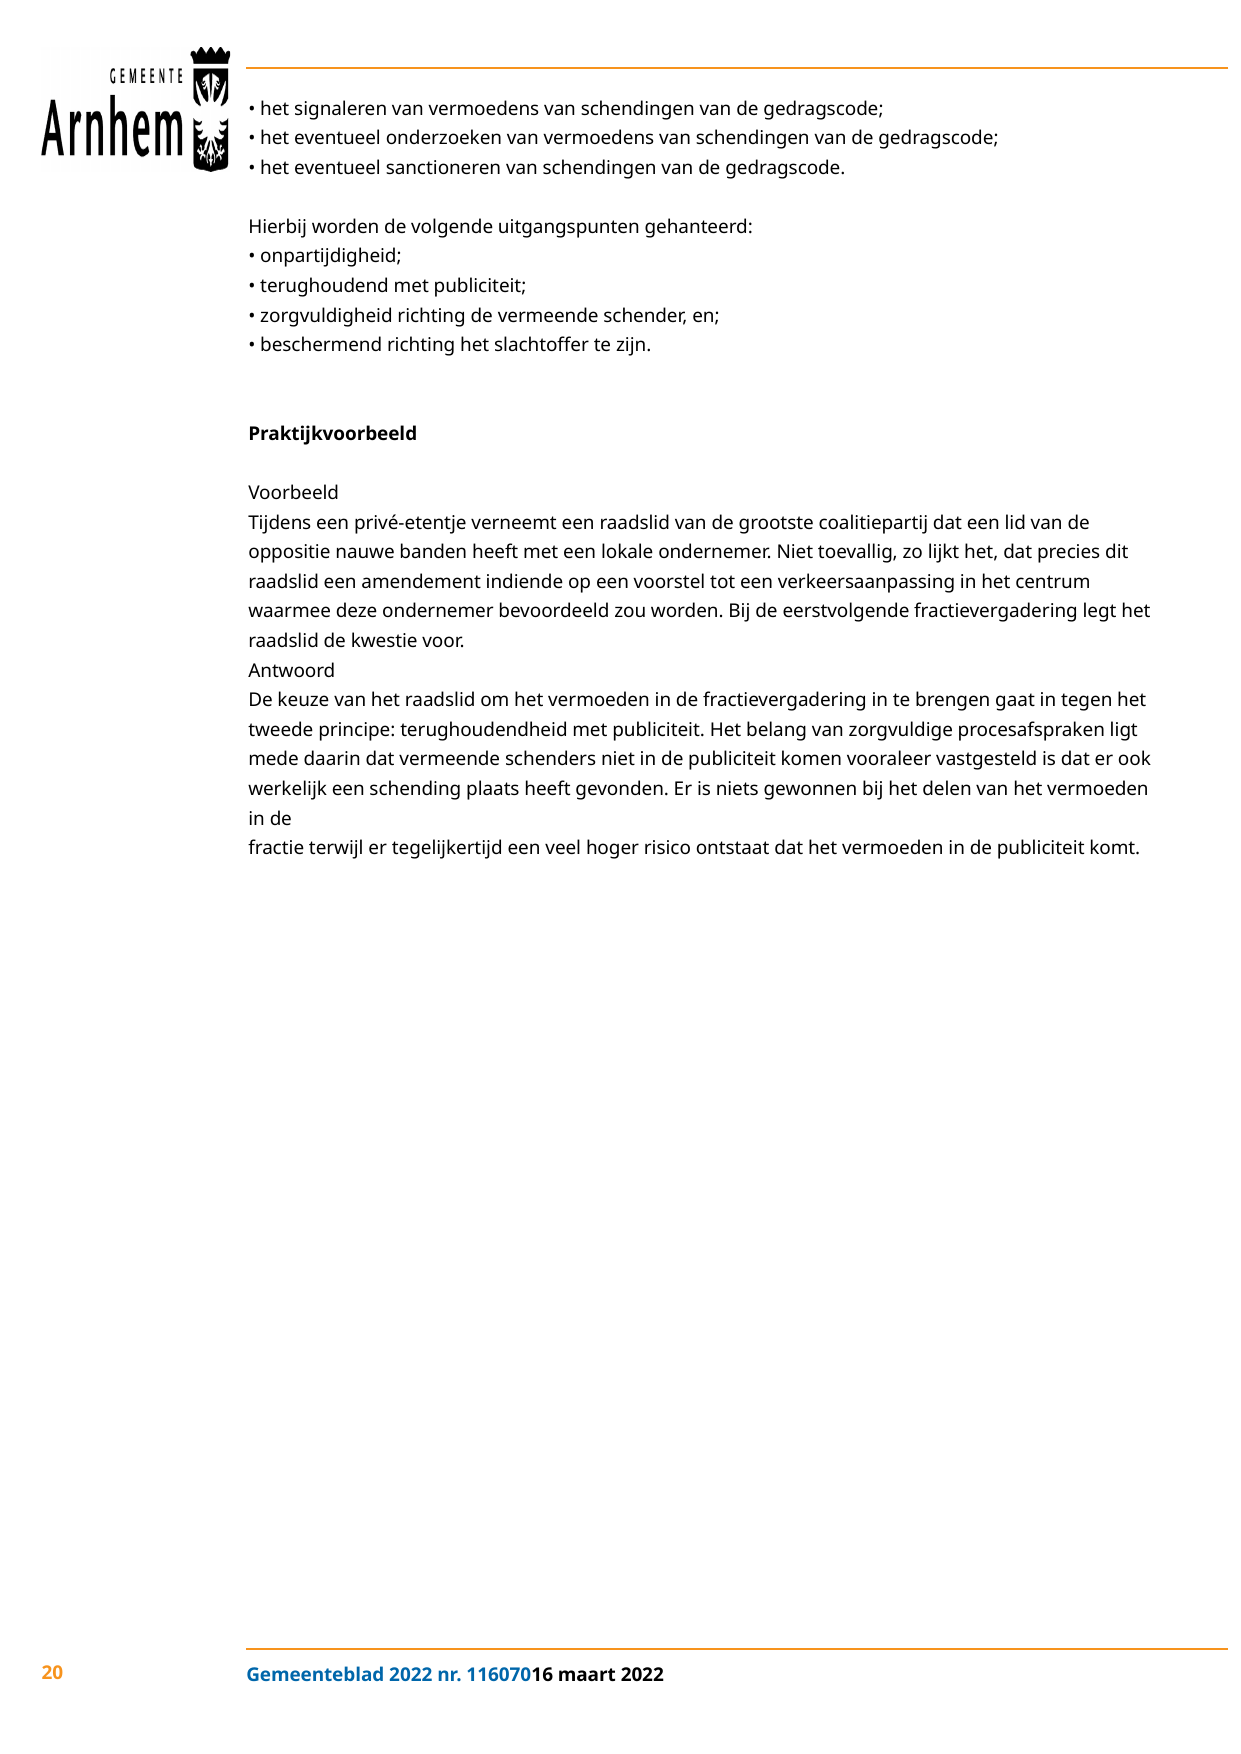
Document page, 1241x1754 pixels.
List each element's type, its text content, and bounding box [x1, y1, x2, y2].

text Tijdens een privé-etentje verneemt een raadslid van de grootste coalitiepartij dat een lid van de oppositie nauwe banden heeft met een lokale ondernemer. Niet toevallig, zo lijkt het, dat precies dit raadslid een amendement indiende op een voorstel tot een verkeersaanpassing in het centrum waarmee deze ondernemer bevoordeeld zou worden. Bij de eerstvolgende fractievergadering legt het raadslid de kwestie voor. [248, 509, 1152, 653]
picture [41, 47, 231, 172]
text • terughoudend met publiciteit; [248, 272, 1152, 298]
text De keuze van het raadslid om het vermoeden in de fractievergadering in te brengen gaat in tegen het tweede principe: terughoudendheid met publiciteit. Het belang van zorgvuldige procesafspraken ligt mede daarin dat vermeende schenders niet in de publiciteit komen vooraleer vastgesteld is dat er ook werkelijk een schending plaats heeft gevonden. Er is niets gewonnen bij het delen van het vermoeden in de [248, 686, 1152, 831]
text Voorbeeld [248, 479, 1152, 505]
text fractie terwijl er tegelijkertijd een veel hoger risico ontstaat dat het vermoeden in de publiciteit komt. [248, 834, 1152, 860]
text • het eventueel sanctioneren van schendingen van de gedragscode. [248, 154, 1152, 180]
text Antwoord [248, 657, 1152, 683]
text • het signaleren van vermoedens van schendingen van de gedragscode; [248, 95, 1152, 121]
text Praktijkvoorbeeld [248, 420, 1152, 446]
text Hierbij worden de volgende uitgangspunten gehanteerd: [248, 213, 1152, 239]
text • onpartijdigheid; [248, 243, 1152, 268]
text • beschermend richting het slachtoffer te zijn. [248, 331, 1152, 357]
text • zorgvuldigheid richting de vermeende schender, en; [248, 302, 1152, 328]
text • het eventueel onderzoeken van vermoedens van schendingen van de gedragscode; [248, 124, 1152, 150]
